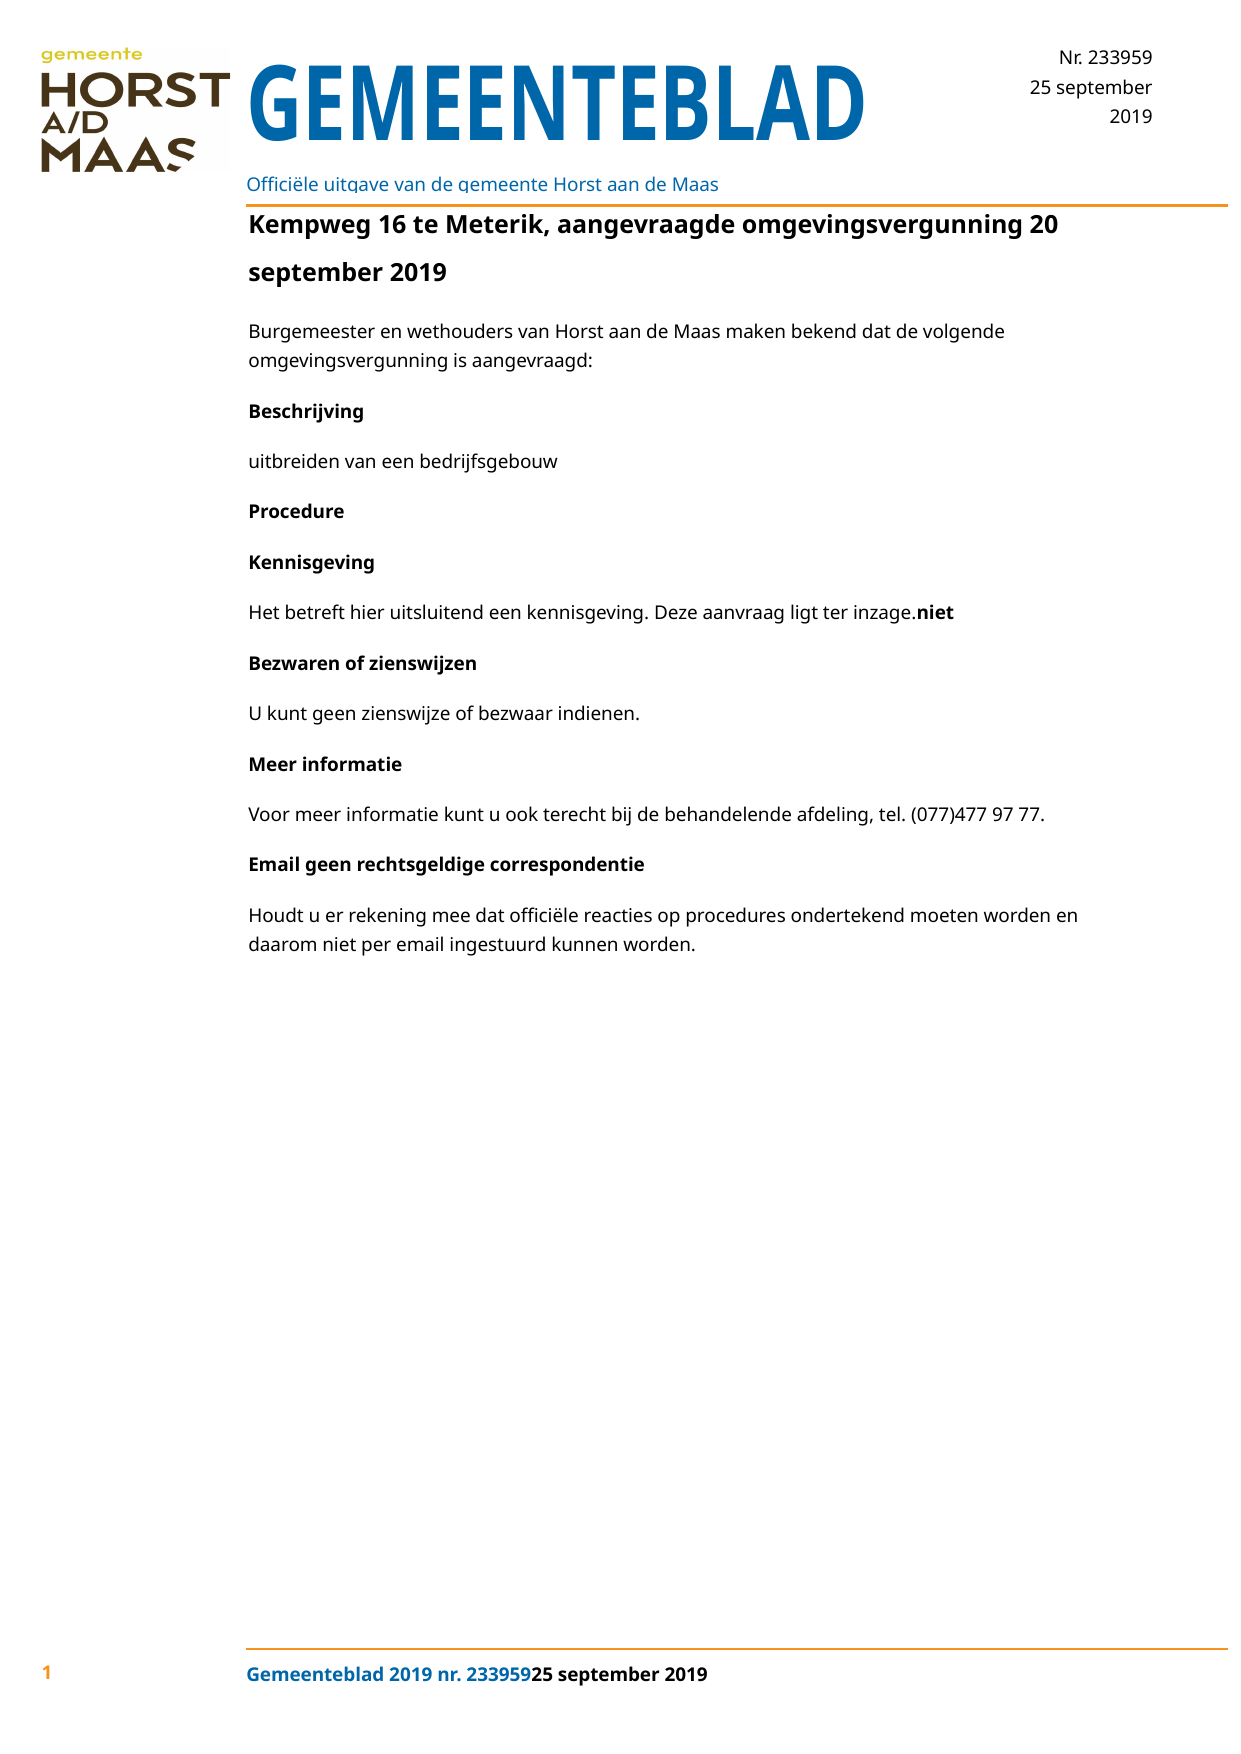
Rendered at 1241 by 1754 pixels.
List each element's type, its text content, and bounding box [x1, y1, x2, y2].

text Kennisgeving [248, 549, 1152, 575]
text Beschrijving [248, 398, 1152, 424]
text Procedure [248, 499, 1152, 524]
text Meer informatie [248, 751, 1152, 777]
text Email geen rechtsgeldige correspondentie [248, 852, 1152, 877]
text uitbreiden van een bedrijfsgebouw [248, 448, 1152, 474]
text Bezwaren of zienswijzen [248, 650, 1152, 676]
text U kunt geen zienswijze of bezwaar indienen. [248, 700, 1152, 726]
text Het betreft hier uitsluitend een kennisgeving. Deze aanvraag ligt ter inzage.niet [248, 599, 1152, 625]
picture [41, 47, 231, 172]
text Burgemeester en wethouders van Horst aan de Maas maken bekend dat de volgende omgevingsvergunning is aangevraagd: [248, 318, 1152, 373]
text Voor meer informatie kunt u ook terecht bij de behandelende afdeling, tel. (077)477 97 77. [248, 801, 1152, 827]
text Kempweg 16 te Meterik, aangevraagde omgevingsvergunning 20 september 2019 [248, 207, 1152, 288]
text Houdt u er rekening mee dat officiële reacties op procedures ondertekend moeten worden en daarom niet per email ingestuurd kunnen worden. [248, 902, 1152, 957]
